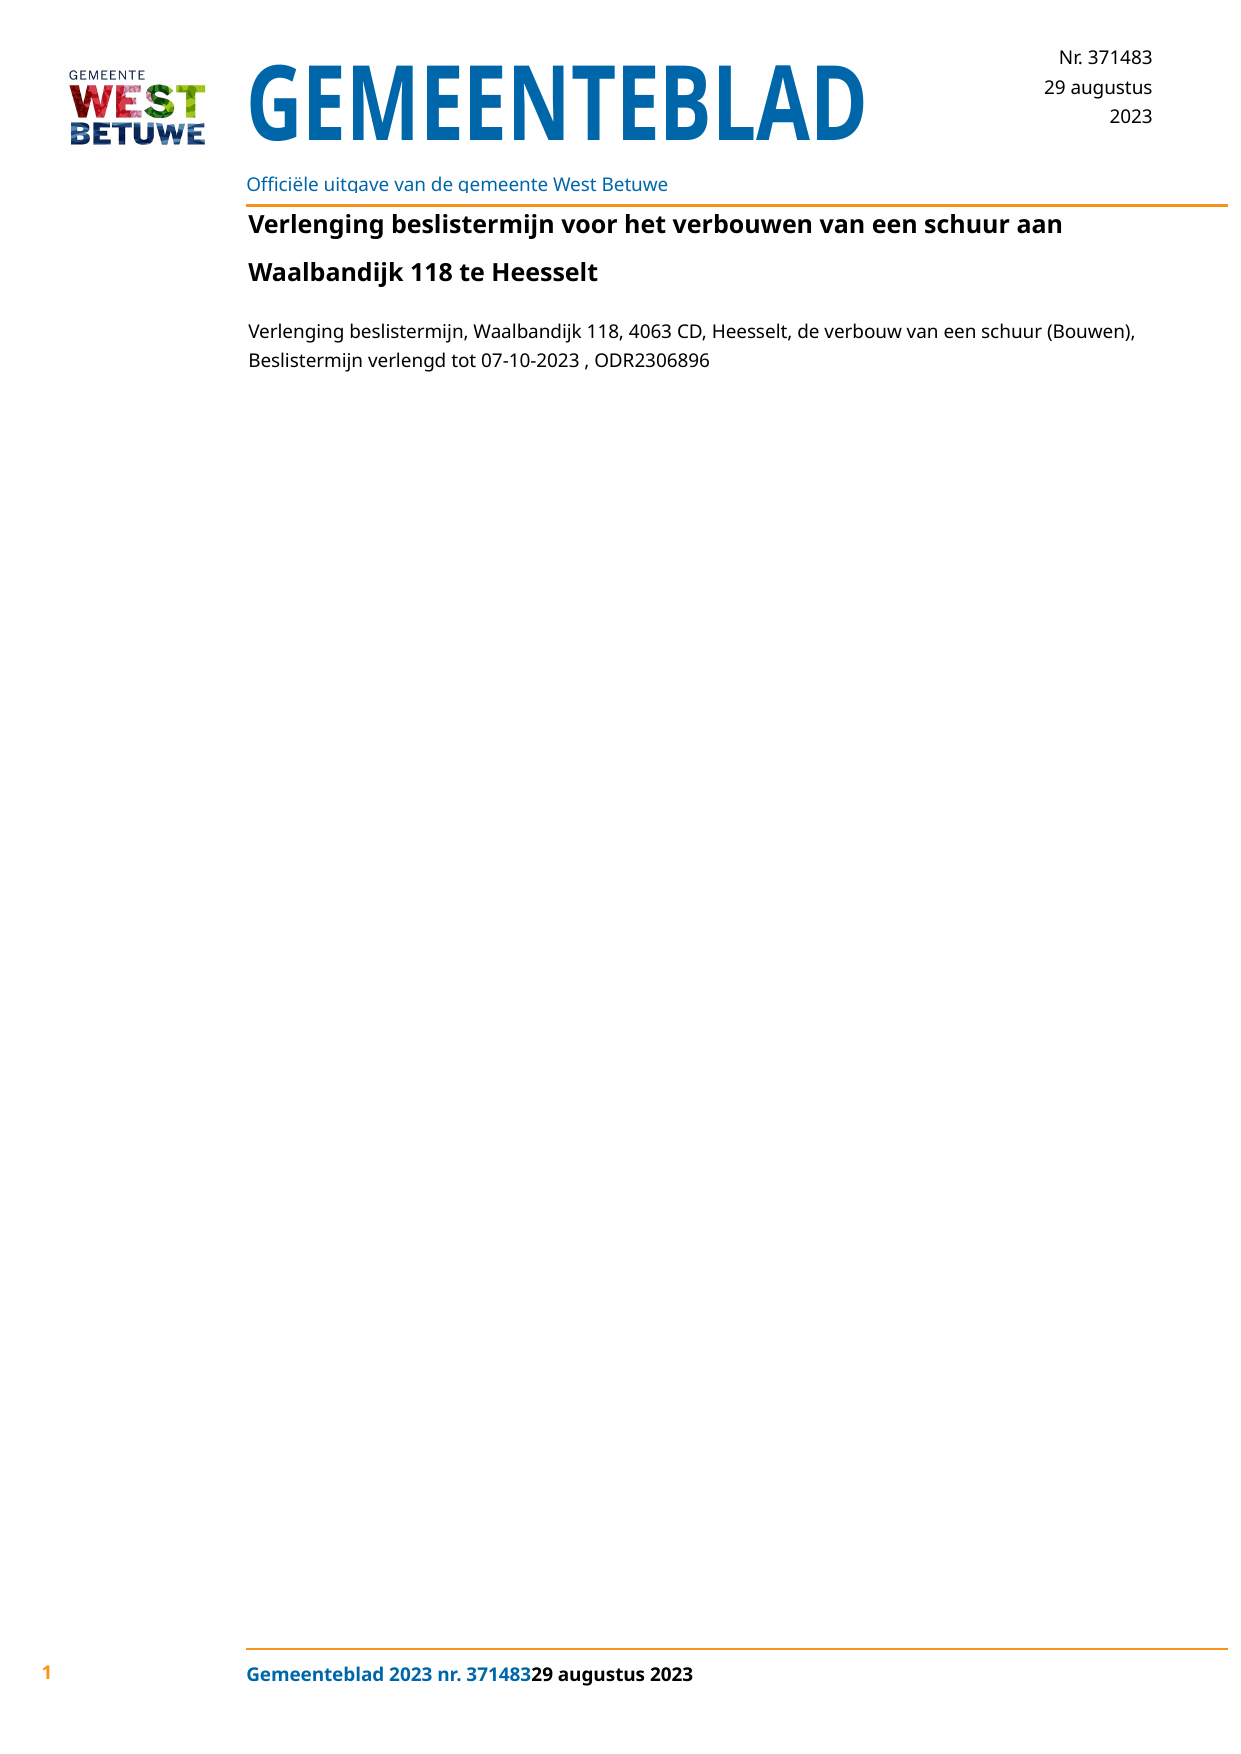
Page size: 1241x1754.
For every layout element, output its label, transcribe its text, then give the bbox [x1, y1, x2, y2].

picture [41, 47, 231, 172]
text Verlenging beslistermijn voor het verbouwen van een schuur aan Waalbandijk 118 te Heesselt [248, 207, 1152, 288]
text Verlenging beslistermijn, Waalbandijk 118, 4063 CD, Heesselt, de verbouw van een schuur (Bouwen), Beslistermijn verlengd tot 07-10-2023 , ODR2306896 [248, 318, 1152, 373]
